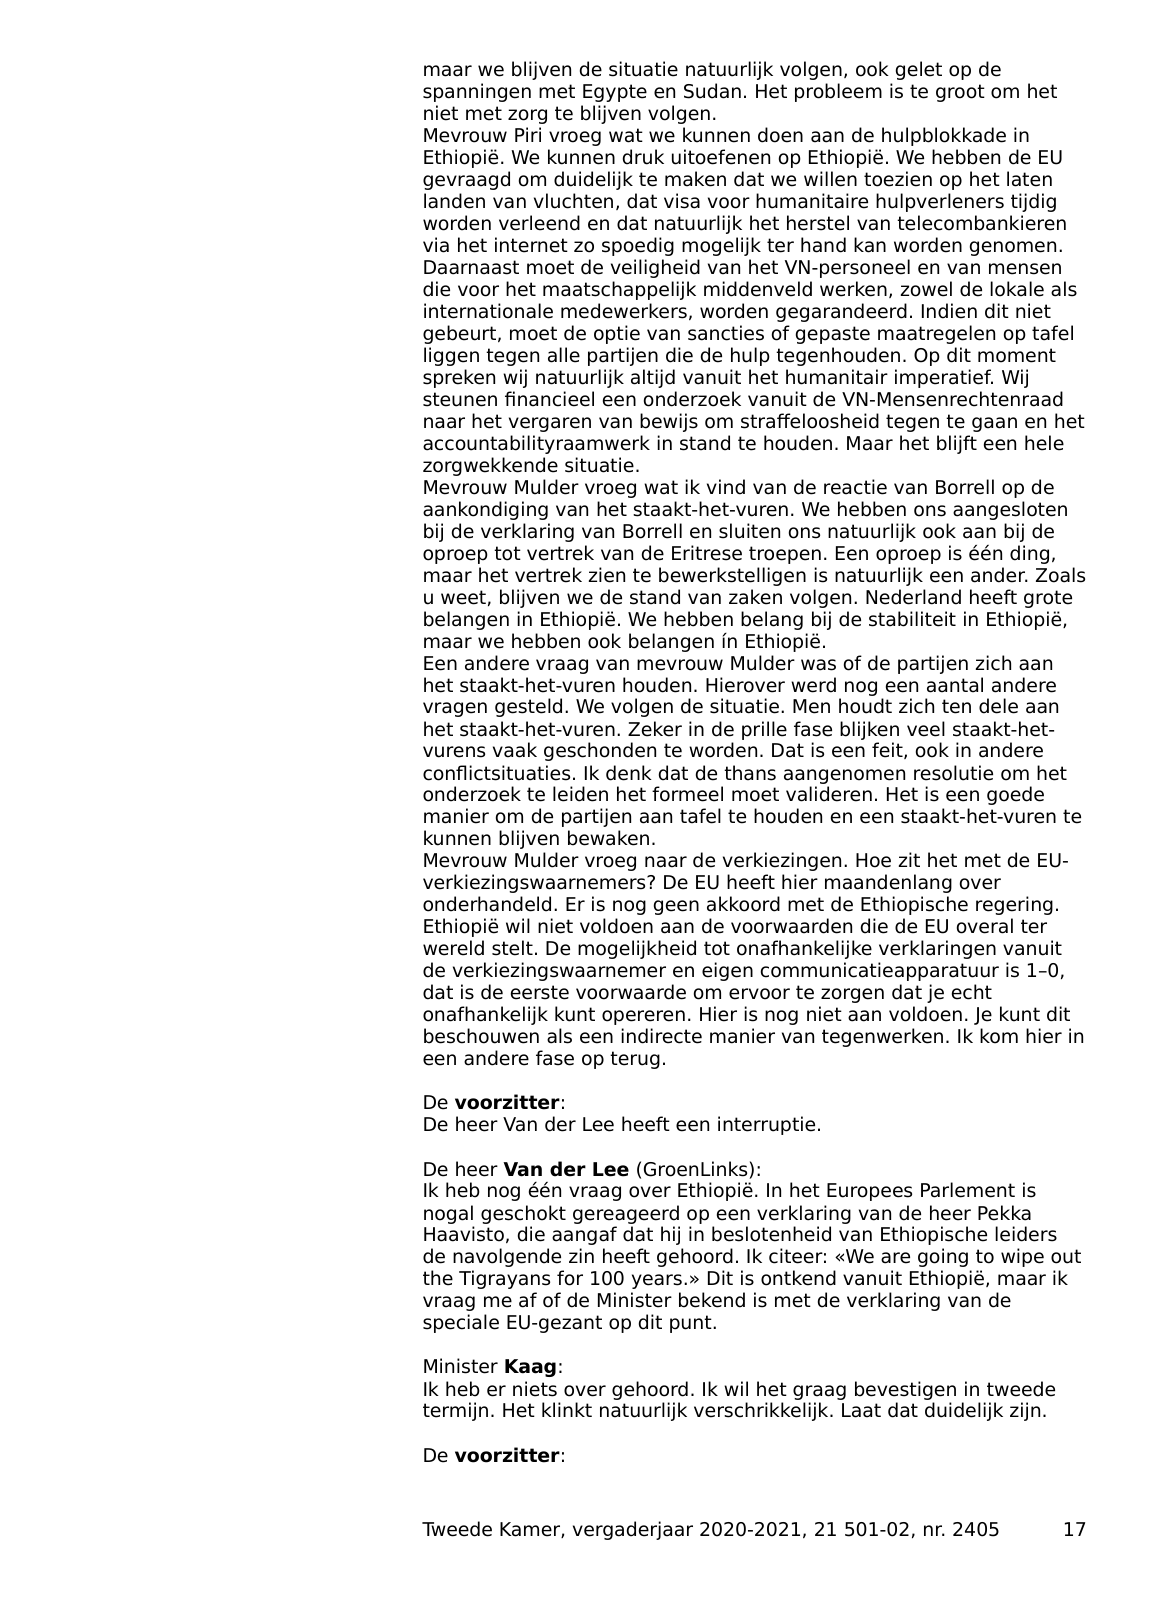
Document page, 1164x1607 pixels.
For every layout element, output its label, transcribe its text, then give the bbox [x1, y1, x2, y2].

text Minister Kaag: [422, 1356, 1087, 1378]
text De voorzitter: [422, 1444, 1087, 1467]
text Ik heb er niets over gehoord. Ik wil het graag bevestigen in tweede termijn. Het klinkt natuurlijk verschrikkelijk. Laat dat duidelijk zijn. [422, 1378, 1087, 1422]
text Mevrouw Piri vroeg wat we kunnen doen aan de hulpblokkade in Ethiopië. We kunnen druk uitoefenen op Ethiopië. We hebben de EU gevraagd om duidelijk te maken dat we willen toezien op het laten landen van vluchten, dat visa voor humanitaire hulpverleners tijdig worden verleend en dat natuurlijk het herstel van telecombankieren via het internet zo spoedig mogelijk ter hand kan worden genomen. Daarnaast moet de veiligheid van het VN-personeel en van mensen die voor het maatschappelijk middenveld werken, zowel de lokale als internationale medewerkers, worden gegarandeerd. Indien dit niet gebeurt, moet de optie van sancties of gepaste maatregelen op tafel liggen tegen alle partijen die de hulp tegenhouden. Op dit moment spreken wij natuurlijk altijd vanuit het humanitair imperatief. Wij steunen financieel een onderzoek vanuit de VN-Mensenrechtenraad naar het vergaren van bewijs om straffeloosheid tegen te gaan en het accountabilityraamwerk in stand te houden. Maar het blijft een hele zorgwekkende situatie. [422, 125, 1087, 477]
text De heer Van der Lee (GroenLinks): [422, 1158, 1087, 1180]
text maar we blijven de situatie natuurlijk volgen, ook gelet op de spanningen met Egypte en Sudan. Het probleem is te groot om het niet met zorg te blijven volgen. [422, 59, 1087, 125]
text De heer Van der Lee heeft een interruptie. [422, 1114, 1087, 1136]
text Een andere vraag van mevrouw Mulder was of de partijen zich aan het staakt-het-vuren houden. Hierover werd nog een aantal andere vragen gesteld. We volgen de situatie. Men houdt zich ten dele aan het staakt-het-vuren. Zeker in de prille fase blijken veel staakt-het-vurens vaak geschonden te worden. Dat is een feit, ook in andere conflictsituaties. Ik denk dat de thans aangenomen resolutie om het onderzoek te leiden het formeel moet valideren. Het is een goede manier om de partijen aan tafel te houden en een staakt-het-vuren te kunnen blijven bewaken. [422, 652, 1087, 850]
text Mevrouw Mulder vroeg wat ik vind van de reactie van Borrell op de aankondiging van het staakt-het-vuren. We hebben ons aangesloten bij de verklaring van Borrell en sluiten ons natuurlijk ook aan bij de oproep tot vertrek van de Eritrese troepen. Een oproep is één ding, maar het vertrek zien te bewerkstelligen is natuurlijk een ander. Zoals u weet, blijven we de stand van zaken volgen. Nederland heeft grote belangen in Ethiopië. We hebben belang bij de stabiliteit in Ethiopië, maar we hebben ook belangen ín Ethiopië. [422, 477, 1087, 652]
text De voorzitter: [422, 1092, 1087, 1114]
text Mevrouw Mulder vroeg naar de verkiezingen. Hoe zit het met de EU-verkiezingswaarnemers? De EU heeft hier maandenlang over onderhandeld. Er is nog geen akkoord met de Ethiopische regering. Ethiopië wil niet voldoen aan de voorwaarden die de EU overal ter wereld stelt. De mogelijkheid tot onafhankelijke verklaringen vanuit de verkiezingswaarnemer en eigen communicatieapparatuur is 1–0, dat is de eerste voorwaarde om ervoor te zorgen dat je echt onafhankelijk kunt opereren. Hier is nog niet aan voldoen. Je kunt dit beschouwen als een indirecte manier van tegenwerken. Ik kom hier in een andere fase op terug. [422, 850, 1087, 1070]
text Ik heb nog één vraag over Ethiopië. In het Europees Parlement is nogal geschokt gereageerd op een verklaring van de heer Pekka Haavisto, die aangaf dat hij in beslotenheid van Ethiopische leiders de navolgende zin heeft gehoord. Ik citeer: «We are going to wipe out the Tigrayans for 100 years.» Dit is ontkend vanuit Ethiopië, maar ik vraag me af of de Minister bekend is met de verklaring van de speciale EU-gezant op dit punt. [422, 1180, 1087, 1334]
